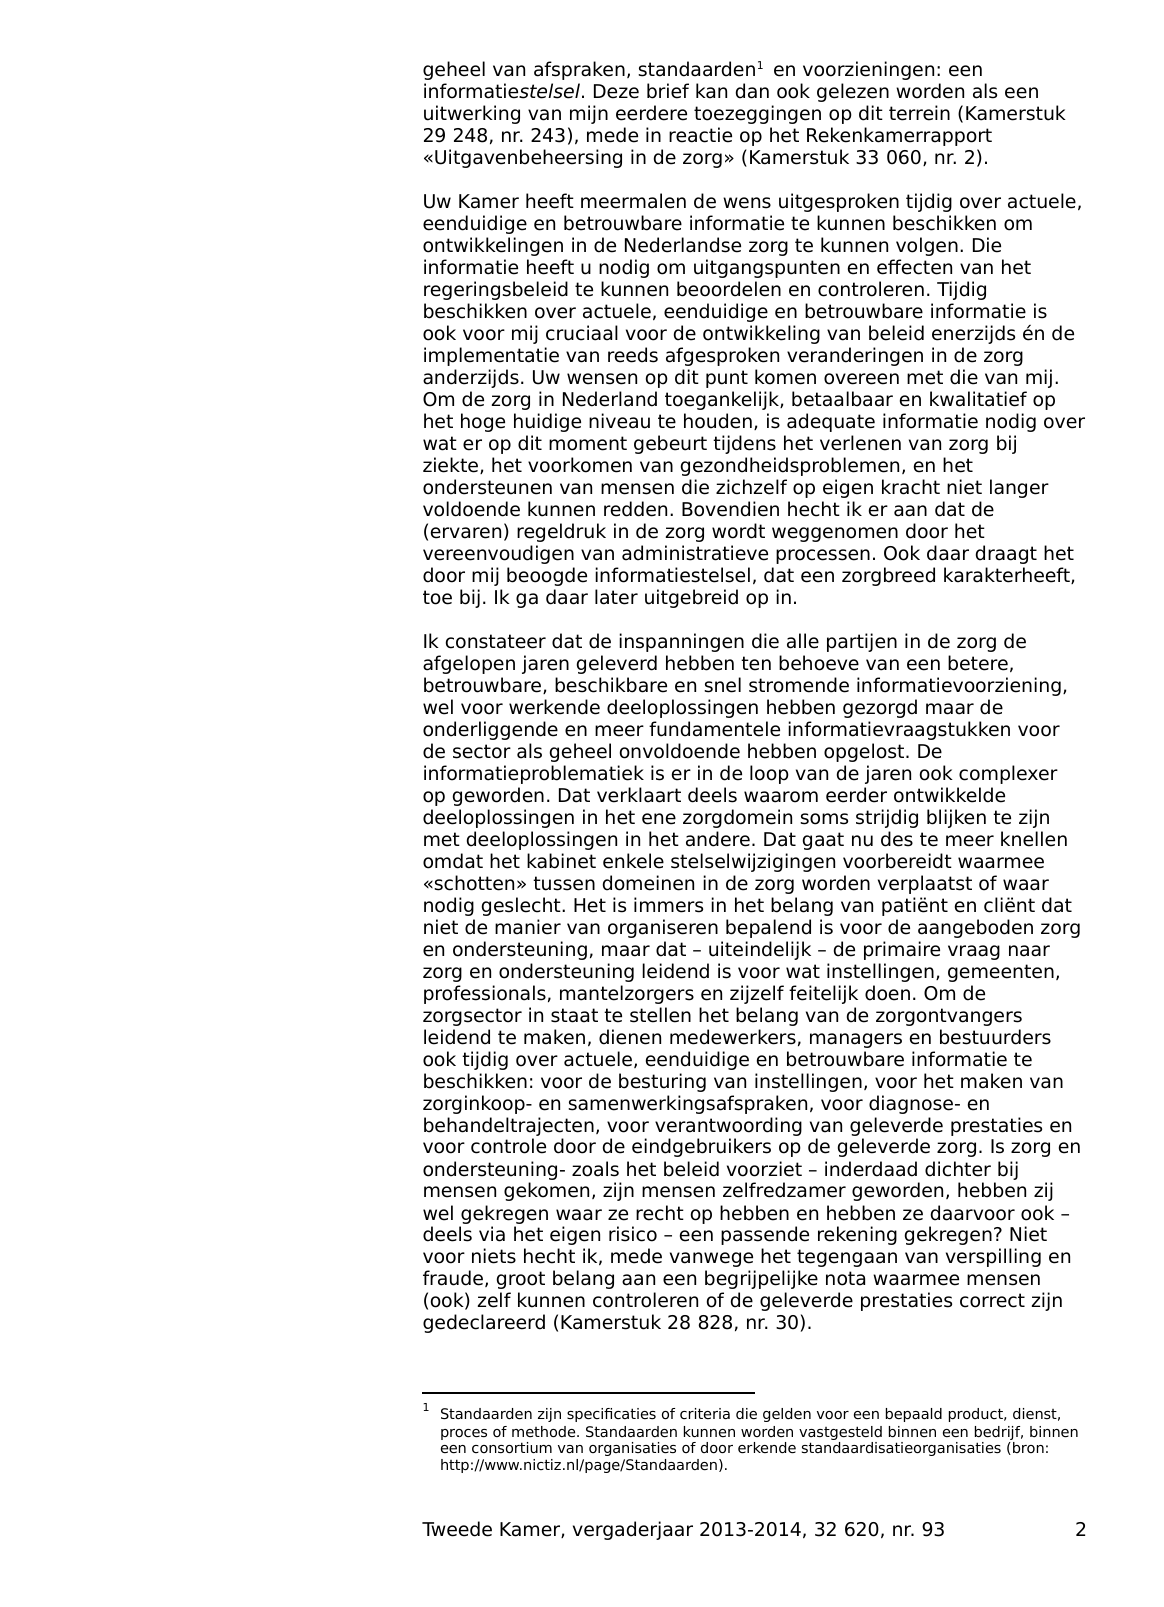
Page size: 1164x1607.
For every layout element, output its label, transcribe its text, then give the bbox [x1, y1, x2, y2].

text Uw Kamer heeft meermalen de wens uitgesproken tijdig over actuele, eenduidige en betrouwbare informatie te kunnen beschikken om ontwikkelingen in de Nederlandse zorg te kunnen volgen. Die informatie heeft u nodig om uitgangspunten en effecten van het regeringsbeleid te kunnen beoordelen en controleren. Tijdig beschikken over actuele, eenduidige en betrouwbare informatie is ook voor mij cruciaal voor de ontwikkeling van beleid enerzijds én de implementatie van reeds afgesproken veranderingen in de zorg anderzijds. Uw wensen op dit punt komen overeen met die van mij. Om de zorg in Nederland toegankelijk, betaalbaar en kwalitatief op het hoge huidige niveau te houden, is adequate informatie nodig over wat er op dit moment gebeurt tijdens het verlenen van zorg bij ziekte, het voorkomen van gezondheidsproblemen, en het ondersteunen van mensen die zichzelf op eigen kracht niet langer voldoende kunnen redden. Bovendien hecht ik er aan dat de (ervaren) regeldruk in de zorg wordt weggenomen door het vereenvoudigen van administratieve processen. Ook daar draagt het door mij beoogde informatiestelsel, dat een zorgbreed karakterheeft, toe bij. Ik ga daar later uitgebreid op in. [422, 191, 1087, 609]
text geheel van afspraken, standaarden en voorzieningen: een informatiestelsel. Deze brief kan dan ook gelezen worden als een uitwerking van mijn eerdere toezeggingen op dit terrein (Kamerstuk 29 248, nr. 243), mede in reactie op het Rekenkamerrapport «Uitgavenbeheersing in de zorg» (Kamerstuk 33 060, nr. 2). [422, 59, 1087, 169]
text Ik constateer dat de inspanningen die alle partijen in de zorg de afgelopen jaren geleverd hebben ten behoeve van een betere, betrouwbare, beschikbare en snel stromende informatievoorziening, wel voor werkende deeloplossingen hebben gezorgd maar de onderliggende en meer fundamentele informatievraagstukken voor de sector als geheel onvoldoende hebben opgelost. De informatieproblematiek is er in de loop van de jaren ook complexer op geworden. Dat verklaart deels waarom eerder ontwikkelde deeloplossingen in het ene zorgdomein soms strijdig blijken te zijn met deeloplossingen in het andere. Dat gaat nu des te meer knellen omdat het kabinet enkele stelselwijzigingen voorbereidt waarmee «schotten» tussen domeinen in de zorg worden verplaatst of waar nodig geslecht. Het is immers in het belang van patiënt en cliënt dat niet de manier van organiseren bepalend is voor de aangeboden zorg en ondersteuning, maar dat – uiteindelijk – de primaire vraag naar zorg en ondersteuning leidend is voor wat instellingen, gemeenten, professionals, mantelzorgers en zijzelf feitelijk doen. Om de zorgsector in staat te stellen het belang van de zorgontvangers leidend te maken, dienen medewerkers, managers en bestuurders ook tijdig over actuele, eenduidige en betrouwbare informatie te beschikken: voor de besturing van instellingen, voor het maken van zorginkoop- en samenwerkingsafspraken, voor diagnose- en behandeltrajecten, voor verantwoording van geleverde prestaties en voor controle door de eindgebruikers op de geleverde zorg. Is zorg en ondersteuning- zoals het beleid voorziet – inderdaad dichter bij mensen gekomen, zijn mensen zelfredzamer geworden, hebben zij wel gekregen waar ze recht op hebben en hebben ze daarvoor ook – deels via het eigen risico – een passende rekening gekregen? Niet voor niets hecht ik, mede vanwege het tegengaan van verspilling en fraude, groot belang aan een begrijpelijke nota waarmee mensen (ook) zelf kunnen controleren of de geleverde prestaties correct zijn gedeclareerd (Kamerstuk 28 828, nr. 30). [422, 631, 1087, 1334]
text Standaarden zijn specificaties of criteria die gelden voor een bepaald product, dienst, proces of methode. Standaarden kunnen worden vastgesteld binnen een bedrijf, binnen een consortium van organisaties of door erkende standaardisatieorganisaties (bron: http://www.nictiz.nl/page/Standaarden). [422, 1402, 1087, 1474]
